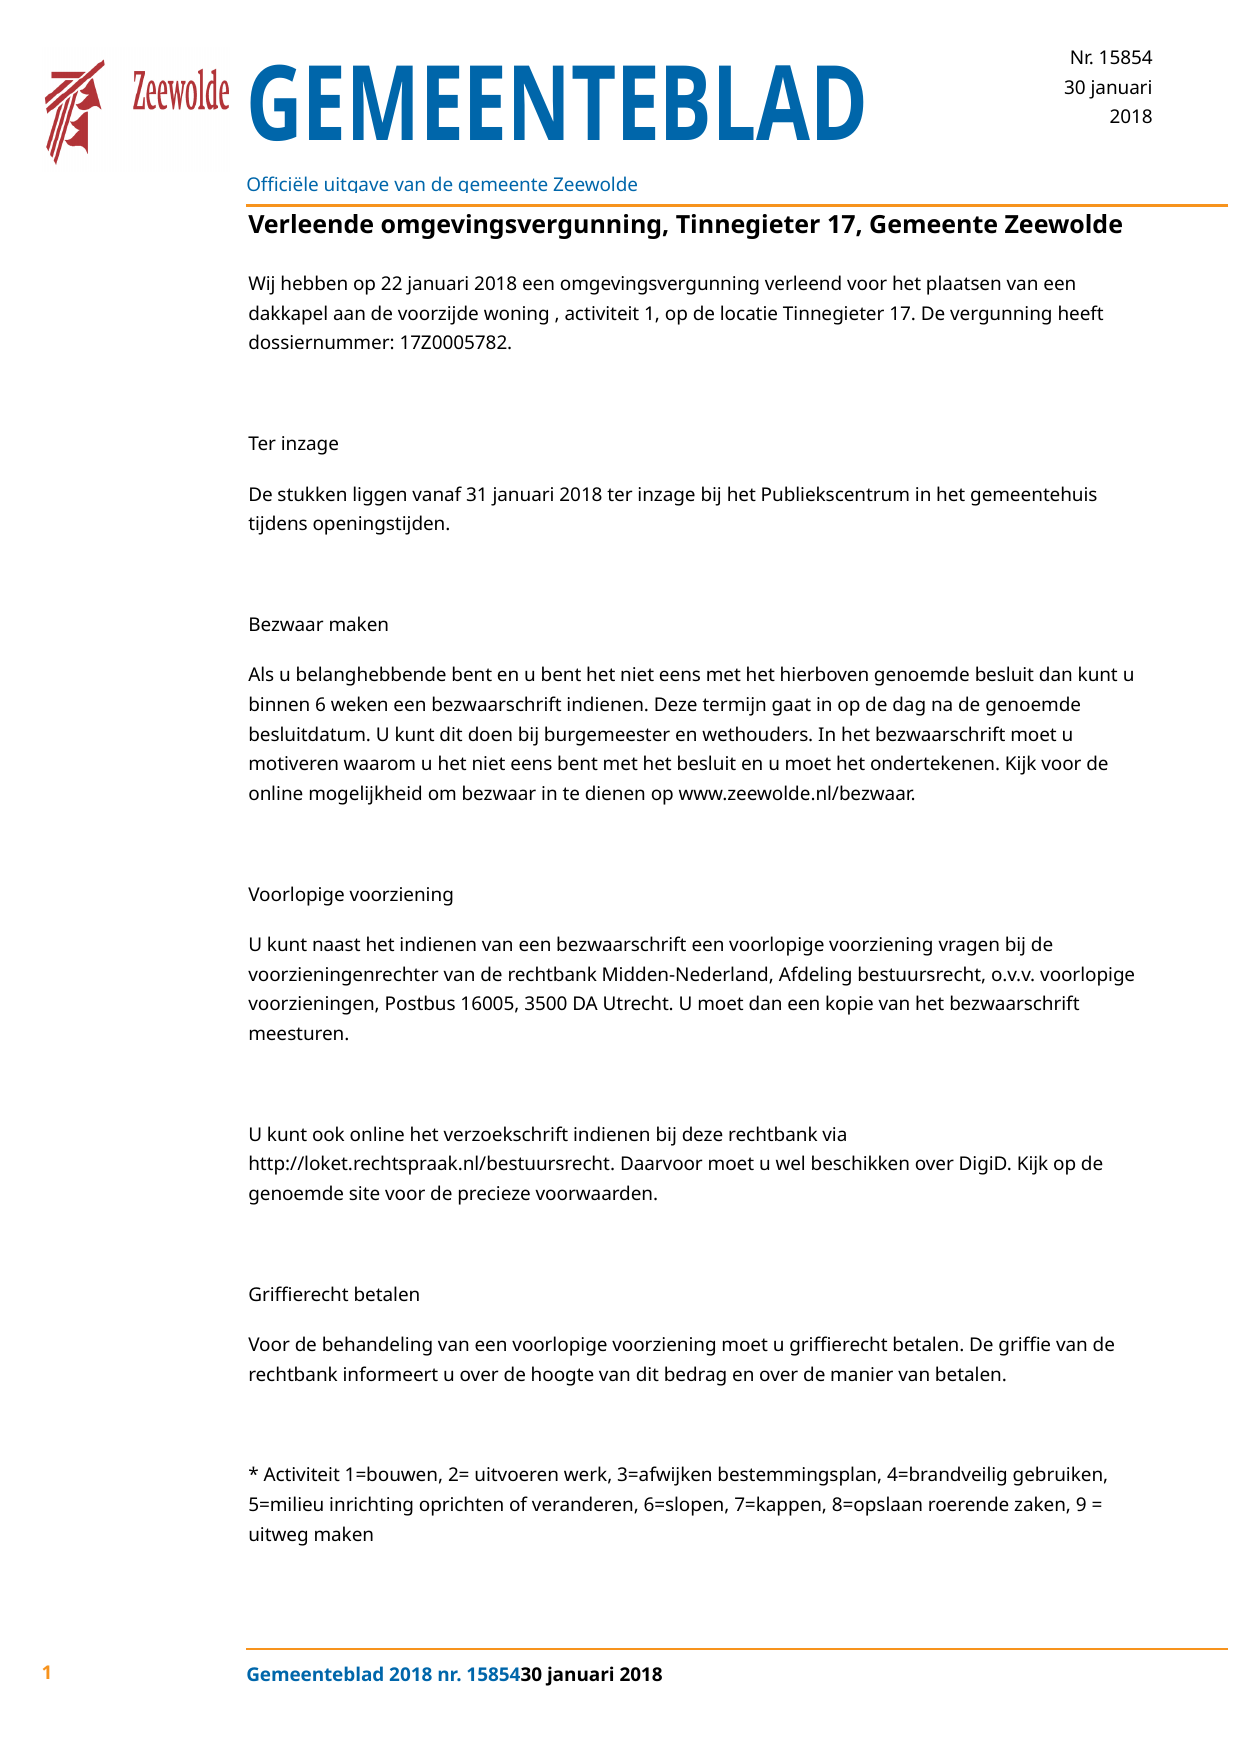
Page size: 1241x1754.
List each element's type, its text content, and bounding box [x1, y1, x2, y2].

text U kunt naast het indienen van een bezwaarschrift een voorlopige voorziening vragen bij de voorzieningenrechter van de rechtbank Midden-Nederland, Afdeling bestuursrecht, o.v.v. voorlopige voorzieningen, Postbus 16005, 3500 DA Utrecht. U moet dan een kopie van het bezwaarschrift meesturen. [248, 931, 1152, 1046]
text Voor de behandeling van een voorlopige voorziening moet u griffierecht betalen. De griffie van de rechtbank informeert u over de hoogte van dit bedrag en over de manier van betalen. [248, 1331, 1152, 1386]
text Ter inzage [248, 430, 1152, 456]
text Verleende omgevingsvergunning, Tinnegieter 17, Gemeente Zeewolde [248, 207, 1152, 241]
text U kunt ook online het verzoekschrift indienen bij deze rechtbank via http://loket.rechtspraak.nl/bestuursrecht. Daarvoor moet u wel beschikken over DigiD. Kijk op de genoemde site voor de precieze voorwaarden. [248, 1121, 1152, 1206]
text Wij hebben op 22 januari 2018 een omgevingsvergunning verleend voor het plaatsen van een dakkapel aan de voorzijde woning , activiteit 1, op de locatie Tinnegieter 17. De vergunning heeft dossiernummer: 17Z0005782. [248, 270, 1152, 355]
text Voorlopige voorziening [248, 881, 1152, 906]
text Als u belanghebbende bent en u bent het niet eens met het hierboven genoemde besluit dan kunt u binnen 6 weken een bezwaarschrift indienen. Deze termijn gaat in op de dag na de genoemde besluitdatum. U kunt dit doen bij burgemeester en wethouders. In het bezwaarschrift moet u motiveren waarom u het niet eens bent met het besluit en u moet het ondertekenen. Kijk voor de online mogelijkheid om bezwaar in te dienen op www.zeewolde.nl/bezwaar. [248, 662, 1152, 806]
text De stukken liggen vanaf 31 januari 2018 ter inzage bij het Publiekscentrum in het gemeentehuis tijdens openingstijden. [248, 481, 1152, 536]
text Bezwaar maken [248, 611, 1152, 637]
text Griffierecht betalen [248, 1281, 1152, 1306]
text * Activiteit 1=bouwen, 2= uitvoeren werk, 3=afwijken bestemmingsplan, 4=brandveilig gebruiken, 5=milieu inrichting oprichten of veranderen, 6=slopen, 7=kappen, 8=opslaan roerende zaken, 9 = uitweg maken [248, 1462, 1152, 1546]
picture [41, 47, 231, 172]
